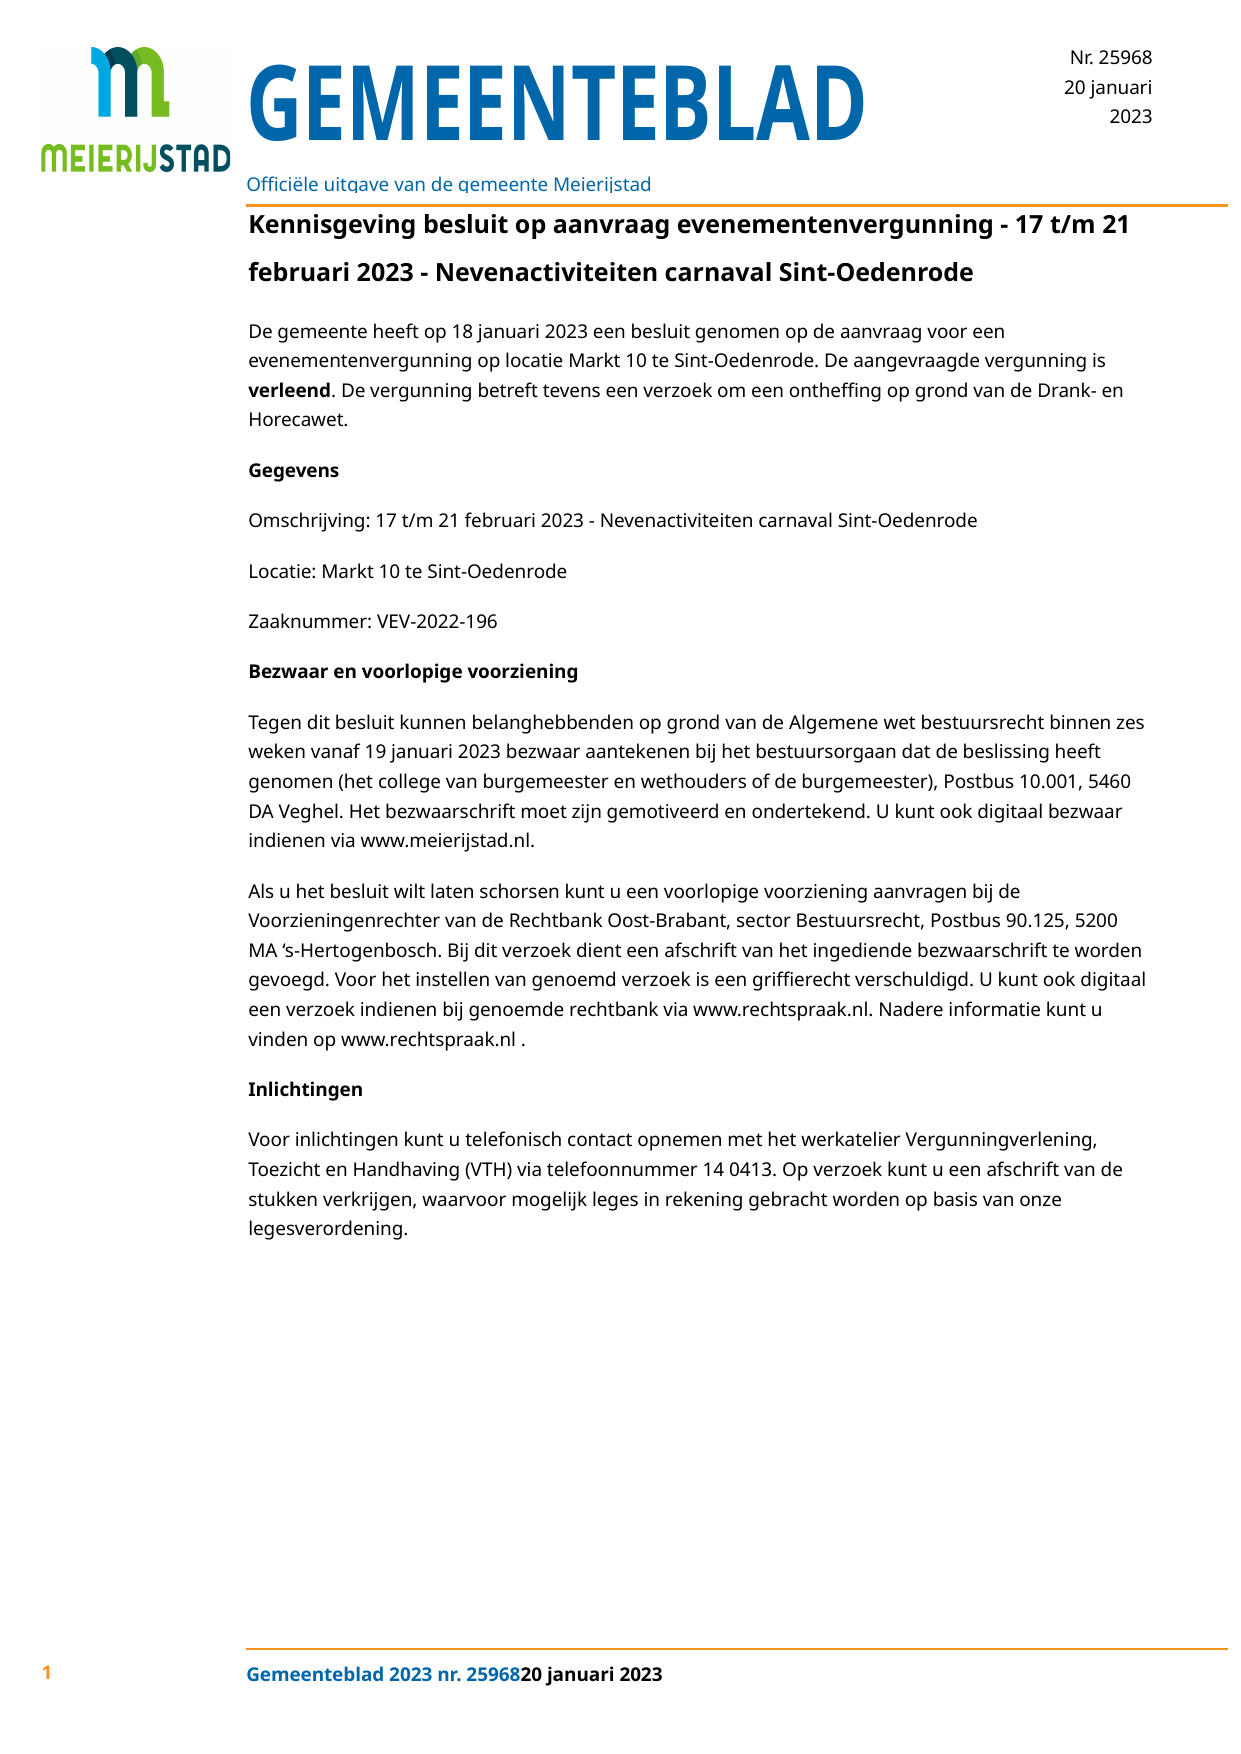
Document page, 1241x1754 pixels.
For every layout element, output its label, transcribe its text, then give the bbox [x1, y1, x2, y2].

text Kennisgeving besluit op aanvraag evenementenvergunning - 17 t/m 21 februari 2023 - Nevenactiviteiten carnaval Sint-Oedenrode [248, 207, 1152, 288]
text Bezwaar en voorlopige voorziening [248, 659, 1152, 684]
text Gegevens [248, 457, 1152, 483]
text Zaaknummer: VEV-2022-196 [248, 608, 1152, 634]
text Omschrijving: 17 t/m 21 februari 2023 - Nevenactiviteiten carnaval Sint-Oedenrode [248, 507, 1152, 533]
text Tegen dit besluit kunnen belanghebbenden op grond van de Algemene wet bestuursrecht binnen zes weken vanaf 19 januari 2023 bezwaar aantekenen bij het bestuursorgaan dat de beslissing heeft genomen (het college van burgemeester en wethouders of de burgemeester), Postbus 10.001, 5460 DA Veghel. Het bezwaarschrift moet zijn gemotiveerd en ondertekend. U kunt ook digitaal bezwaar indienen via www.meierijstad.nl. [248, 709, 1152, 853]
text Als u het besluit wilt laten schorsen kunt u een voorlopige voorziening aanvragen bij de Voorzieningenrechter van de Rechtbank Oost-Brabant, sector Bestuursrecht, Postbus 90.125, 5200 MA ‘s-Hertogenbosch. Bij dit verzoek dient een afschrift van het ingediende bezwaarschrift te worden gevoegd. Voor het instellen van genoemd verzoek is een griffierecht verschuldigd. U kunt ook digitaal een verzoek indienen bij genoemde rechtbank via www.rechtspraak.nl. Nadere informatie kunt u vinden op www.rechtspraak.nl . [248, 878, 1152, 1052]
text De gemeente heeft op 18 januari 2023 een besluit genomen op de aanvraag voor een evenementenvergunning op locatie Markt 10 te Sint-Oedenrode. De aangevraagde vergunning is verleend. De vergunning betreft tevens een verzoek om een ontheffing op grond van de Drank- en Horecawet. [248, 318, 1152, 432]
text Locatie: Markt 10 te Sint-Oedenrode [248, 558, 1152, 584]
text Voor inlichtingen kunt u telefonisch contact opnemen met het werkatelier Vergunningverlening, Toezicht en Handhaving (VTH) via telefoonnummer 14 0413. Op verzoek kunt u een afschrift van de stukken verkrijgen, waarvoor mogelijk leges in rekening gebracht worden op basis van onze legesverordening. [248, 1127, 1152, 1241]
picture [41, 47, 231, 172]
text Inlichtingen [248, 1076, 1152, 1102]
